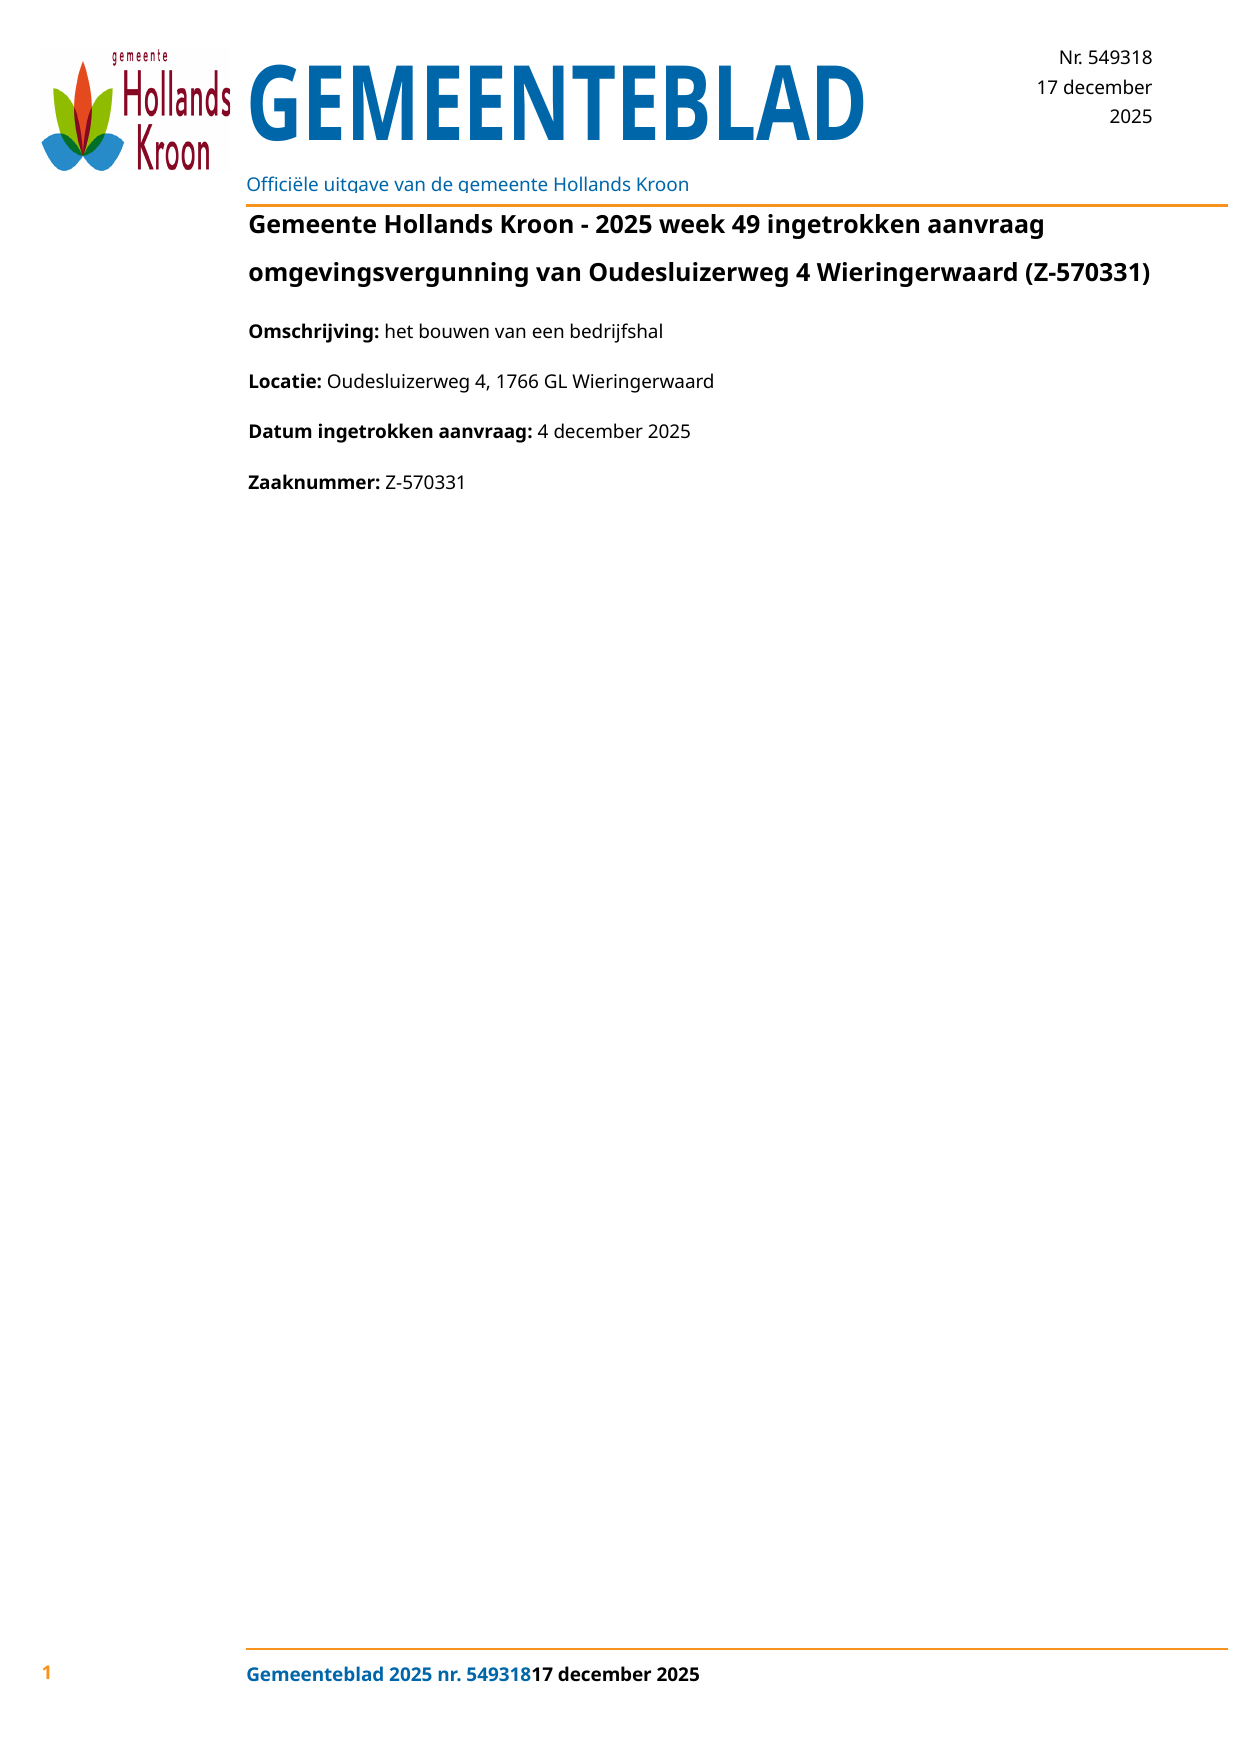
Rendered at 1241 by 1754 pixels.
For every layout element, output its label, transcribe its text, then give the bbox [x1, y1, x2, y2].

text Datum ingetrokken aanvraag: 4 december 2025 [248, 419, 1152, 444]
text Omschrijving: het bouwen van een bedrijfshal [248, 318, 1152, 344]
text Zaaknummer: Z-570331 [248, 469, 1152, 495]
picture [41, 47, 231, 172]
text Gemeente Hollands Kroon - 2025 week 49 ingetrokken aanvraag omgevingsvergunning van Oudesluizerweg 4 Wieringerwaard (Z-570331) [248, 207, 1152, 288]
text Locatie: Oudesluizerweg 4, 1766 GL Wieringerwaard [248, 368, 1152, 394]
